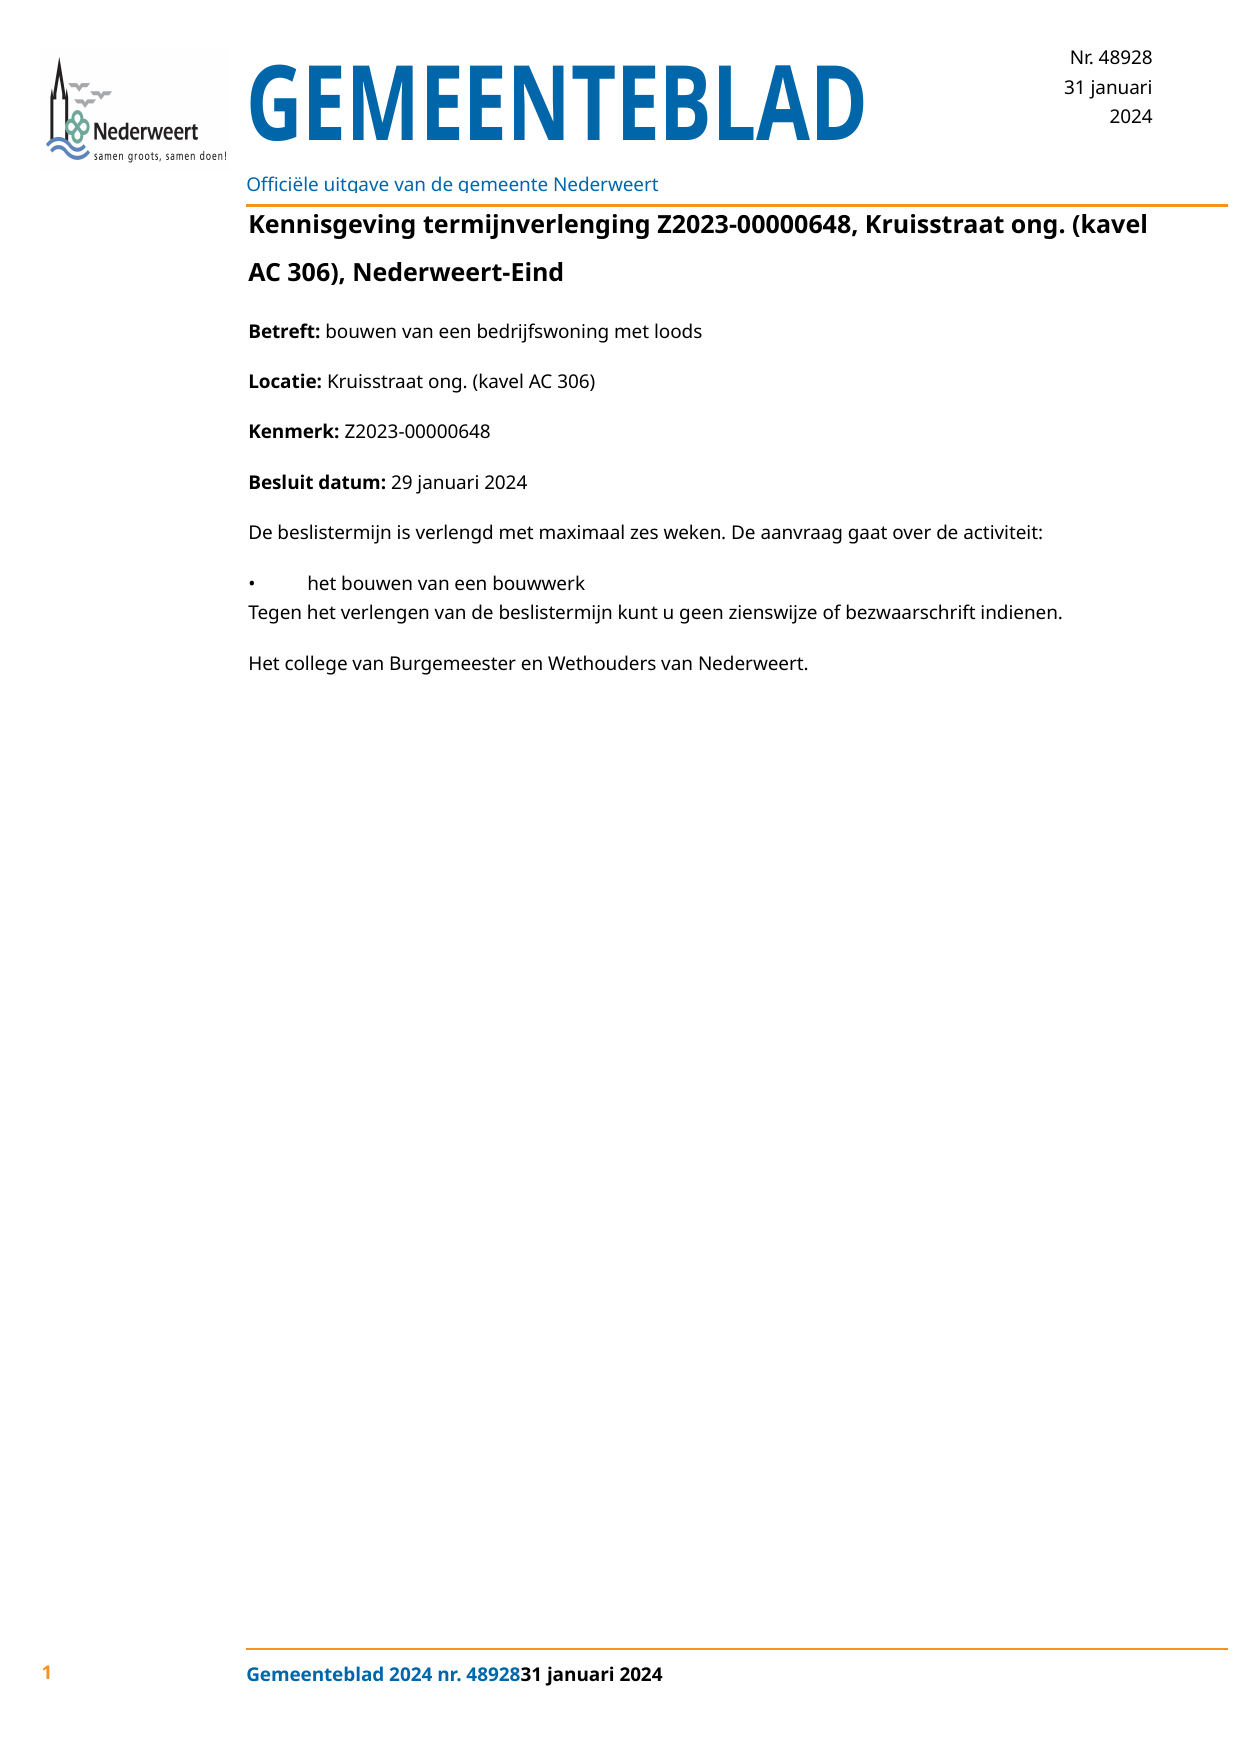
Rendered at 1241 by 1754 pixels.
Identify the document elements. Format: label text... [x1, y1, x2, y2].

picture [41, 47, 231, 172]
text Betreft: bouwen van een bedrijfswoning met loods [248, 318, 1152, 344]
text Besluit datum: 29 januari 2024 [248, 469, 1152, 495]
text Locatie: Kruisstraat ong. (kavel AC 306) [248, 368, 1152, 394]
text Tegen het verlengen van de beslistermijn kunt u geen zienswijze of bezwaarschrift indienen. [248, 599, 1152, 625]
text Het college van Burgemeester en Wethouders van Nederweert. [248, 650, 1152, 676]
list het bouwen van een bouwwerk [248, 570, 1152, 596]
text De beslistermijn is verlengd met maximaal zes weken. De aanvraag gaat over de activiteit: [248, 519, 1152, 545]
text Kennisgeving termijnverlenging Z2023-00000648, Kruisstraat ong. (kavel AC 306), Nederweert-Eind [248, 207, 1152, 288]
text Kenmerk: Z2023-00000648 [248, 419, 1152, 444]
